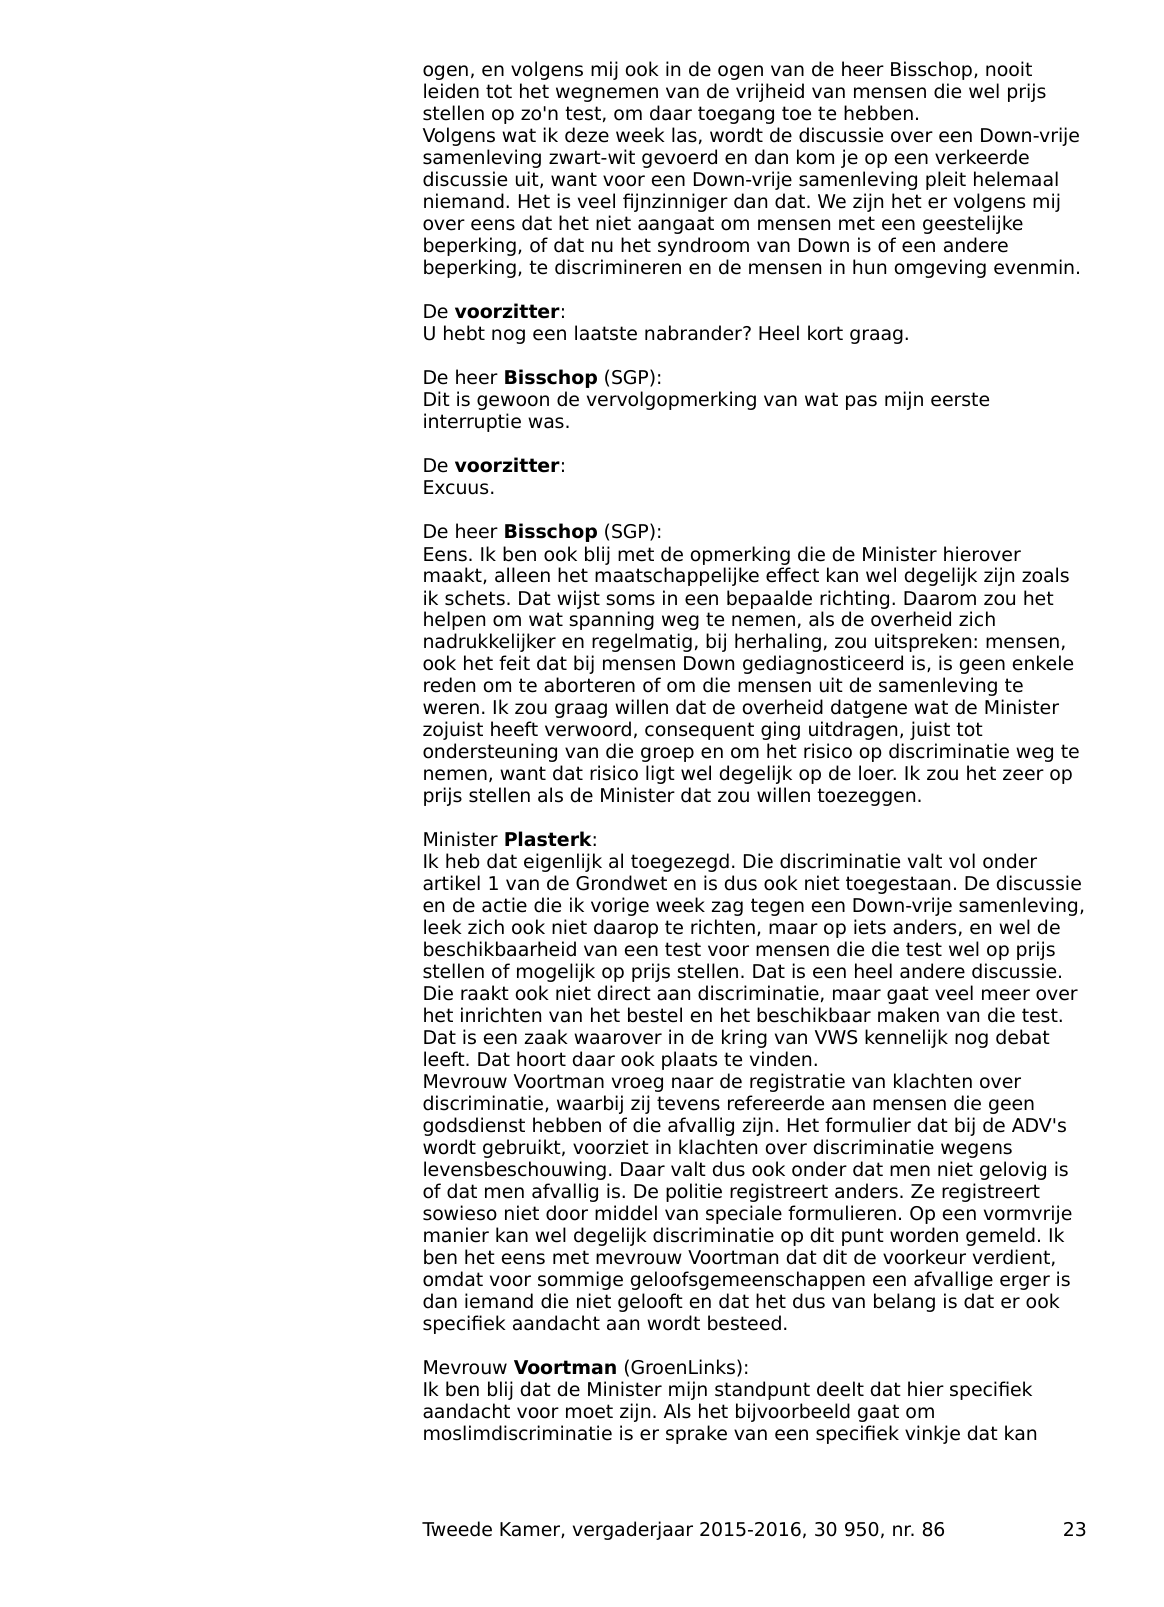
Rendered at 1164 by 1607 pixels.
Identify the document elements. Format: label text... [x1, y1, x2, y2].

text De heer Bisschop (SGP): [422, 367, 1087, 389]
text Mevrouw Voortman (GroenLinks): [422, 1357, 1087, 1379]
text De heer Bisschop (SGP): [422, 521, 1087, 543]
text ogen, en volgens mij ook in de ogen van de heer Bisschop, nooit leiden tot het wegnemen van de vrijheid van mensen die wel prijs stellen op zo'n test, om daar toegang toe te hebben. [422, 59, 1087, 125]
text Eens. Ik ben ook blij met de opmerking die de Minister hierover maakt, alleen het maatschappelijke effect kan wel degelijk zijn zoals ik schets. Dat wijst soms in een bepaalde richting. Daarom zou het helpen om wat spanning weg te nemen, als de overheid zich nadrukkelijker en regelmatig, bij herhaling, zou uitspreken: mensen, ook het feit dat bij mensen Down gediagnosticeerd is, is geen enkele reden om te aborteren of om die mensen uit de samenleving te weren. Ik zou graag willen dat de overheid datgene wat de Minister zojuist heeft verwoord, consequent ging uitdragen, juist tot ondersteuning van die groep en om het risico op discriminatie weg te nemen, want dat risico ligt wel degelijk op de loer. Ik zou het zeer op prijs stellen als de Minister dat zou willen toezeggen. [422, 543, 1087, 807]
text Ik heb dat eigenlijk al toegezegd. Die discriminatie valt vol onder artikel 1 van de Grondwet en is dus ook niet toegestaan. De discussie en de actie die ik vorige week zag tegen een Down-vrije samenleving, leek zich ook niet daarop te richten, maar op iets anders, en wel de beschikbaarheid van een test voor mensen die die test wel op prijs stellen of mogelijk op prijs stellen. Dat is een heel andere discussie. Die raakt ook niet direct aan discriminatie, maar gaat veel meer over het inrichten van het bestel en het beschikbaar maken van die test. Dat is een zaak waarover in de kring van VWS kennelijk nog debat leeft. Dat hoort daar ook plaats te vinden. [422, 851, 1087, 1071]
text Volgens wat ik deze week las, wordt de discussie over een Down-vrije samenleving zwart-wit gevoerd en dan kom je op een verkeerde discussie uit, want voor een Down-vrije samenleving pleit helemaal niemand. Het is veel fijnzinniger dan dat. We zijn het er volgens mij over eens dat het niet aangaat om mensen met een geestelijke beperking, of dat nu het syndroom van Down is of een andere beperking, te discrimineren en de mensen in hun omgeving evenmin. [422, 125, 1087, 279]
text De voorzitter: [422, 455, 1087, 477]
text Dit is gewoon de vervolgopmerking van wat pas mijn eerste interruptie was. [422, 389, 1087, 433]
text Excuus. [422, 477, 1087, 499]
text U hebt nog een laatste nabrander? Heel kort graag. [422, 323, 1087, 345]
text Minister Plasterk: [422, 829, 1087, 851]
text Mevrouw Voortman vroeg naar de registratie van klachten over discriminatie, waarbij zij tevens refereerde aan mensen die geen godsdienst hebben of die afvallig zijn. Het formulier dat bij de ADV's wordt gebruikt, voorziet in klachten over discriminatie wegens levensbeschouwing. Daar valt dus ook onder dat men niet gelovig is of dat men afvallig is. De politie registreert anders. Ze registreert sowieso niet door middel van speciale formulieren. Op een vormvrije manier kan wel degelijk discriminatie op dit punt worden gemeld. Ik ben het eens met mevrouw Voortman dat dit de voorkeur verdient, omdat voor sommige geloofsgemeenschappen een afvallige erger is dan iemand die niet gelooft en dat het dus van belang is dat er ook specifiek aandacht aan wordt besteed. [422, 1071, 1087, 1335]
text Ik ben blij dat de Minister mijn standpunt deelt dat hier specifiek aandacht voor moet zijn. Als het bijvoorbeeld gaat om moslimdiscriminatie is er sprake van een specifiek vinkje dat kan [422, 1379, 1087, 1445]
text De voorzitter: [422, 301, 1087, 323]
